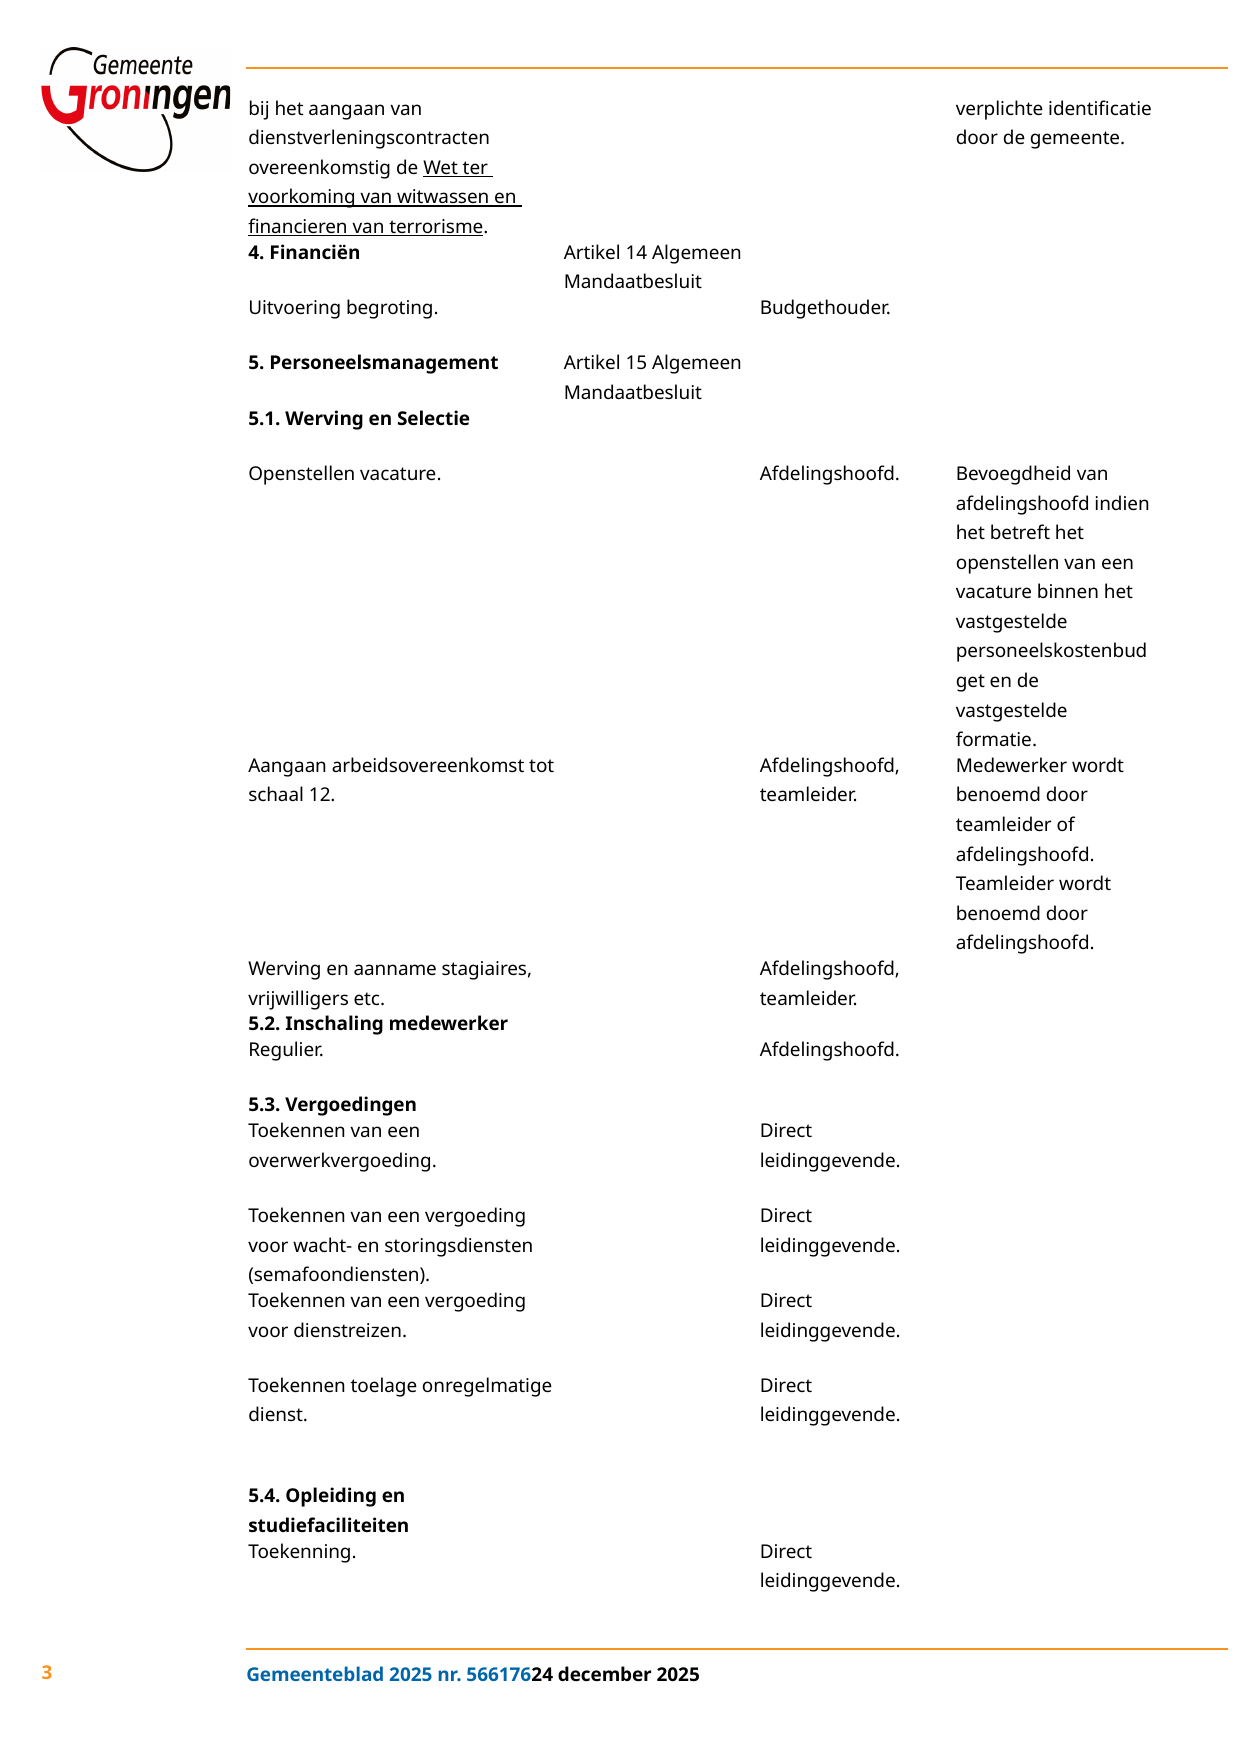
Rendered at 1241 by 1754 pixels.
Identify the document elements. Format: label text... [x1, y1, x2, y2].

table_cell [956, 1092, 1152, 1117]
table_cell [564, 1287, 759, 1372]
table_cell [956, 1538, 1152, 1593]
table_cell [564, 1483, 759, 1538]
table_cell [564, 1457, 759, 1483]
table_cell Direct leidinggevende. [760, 1118, 956, 1202]
table_cell [956, 405, 1152, 460]
table_cell [956, 1036, 1152, 1092]
table_cell [760, 95, 956, 239]
table_cell [956, 955, 1152, 1011]
table_cell [956, 1011, 1152, 1036]
table_cell [760, 405, 956, 460]
table_cell 4. Financiën [248, 239, 563, 294]
table_cell Regulier. [248, 1036, 563, 1092]
table_cell Uitvoering begroting. [248, 294, 563, 349]
table_cell Toekennen toelage onregelmatige dienst. [248, 1372, 563, 1457]
table_cell Direct leidinggevende. [760, 1202, 956, 1287]
table_cell Toekennen van een overwerkvergoeding. [248, 1118, 563, 1202]
table_cell bij het aangaan van dienstverleningscontracten overeenkomstig de Wet ter voorkoming van witwassen en financieren van terrorisme. [248, 95, 563, 239]
table_cell [956, 1372, 1152, 1457]
table_cell [564, 294, 759, 349]
table_cell [564, 95, 759, 239]
table_cell [760, 350, 956, 405]
table_cell [956, 1457, 1152, 1483]
table_cell Artikel 14 Algemeen Mandaatbesluit [564, 239, 759, 294]
table_cell Bevoegdheid van afdelingshoofd indien het betreft het openstellen van een vacature binnen het vastgestelde personeelskostenbudget en de vastgestelde formatie. [956, 460, 1152, 752]
table_cell [564, 460, 759, 752]
table_cell Werving en aanname stagiaires, vrijwilligers etc. [248, 955, 563, 1011]
table_cell [956, 239, 1152, 294]
table_cell Afdelingshoofd. [760, 1036, 956, 1092]
table_cell [956, 1483, 1152, 1538]
table_cell [564, 405, 759, 460]
table_cell [564, 955, 759, 1011]
table_cell [564, 1372, 759, 1457]
table_cell [564, 1011, 759, 1036]
table_cell 5.2. Inschaling medewerker [248, 1011, 563, 1036]
table_cell Aangaan arbeidsovereenkomst tot schaal 12. [248, 752, 563, 955]
table_cell Toekennen van een vergoeding voor wacht- en storingsdiensten (semafoondiensten). [248, 1202, 563, 1287]
table_cell [564, 1036, 759, 1092]
table_cell Budgethouder. [760, 294, 956, 349]
table_cell verplichte identificatie door de gemeente. [956, 95, 1152, 239]
table_cell Openstellen vacature. [248, 460, 563, 752]
table_cell [956, 294, 1152, 349]
table_cell [956, 1118, 1152, 1202]
table_cell [564, 1092, 759, 1117]
table_cell 5.4. Opleiding en studiefaciliteiten [248, 1483, 563, 1538]
picture [41, 47, 231, 172]
table_cell [956, 1202, 1152, 1287]
table_cell [760, 1457, 956, 1483]
table_cell 5.1. Werving en Selectie [248, 405, 563, 460]
table_cell [564, 1118, 759, 1202]
table_cell [760, 1092, 956, 1117]
table_cell Direct leidinggevende. [760, 1372, 956, 1457]
table_cell Medewerker wordt benoemd door teamleider of afdelingshoofd. Teamleider wordt benoemd door afdelingshoofd. [956, 752, 1152, 955]
table_cell [248, 1457, 563, 1483]
table_cell 5.3. Vergoedingen [248, 1092, 563, 1117]
table_cell Toekenning. [248, 1538, 563, 1593]
table_cell [760, 1011, 956, 1036]
table_cell Afdelingshoofd, teamleider. [760, 955, 956, 1011]
table_cell Afdelingshoofd. [760, 460, 956, 752]
table_cell [760, 1483, 956, 1538]
table_cell [956, 350, 1152, 405]
table_cell [956, 1287, 1152, 1372]
table_cell Artikel 15 Algemeen Mandaatbesluit [564, 350, 759, 405]
table_cell 5. Personeelsmanagement [248, 350, 563, 405]
table_cell Direct leidinggevende. [760, 1538, 956, 1593]
table_cell Toekennen van een vergoeding voor dienstreizen. [248, 1287, 563, 1372]
table_cell Direct leidinggevende. [760, 1287, 956, 1372]
table_cell [760, 239, 956, 294]
table_cell [564, 1538, 759, 1593]
table_cell Afdelingshoofd, teamleider. [760, 752, 956, 955]
table_cell [564, 1202, 759, 1287]
table_cell [564, 752, 759, 955]
